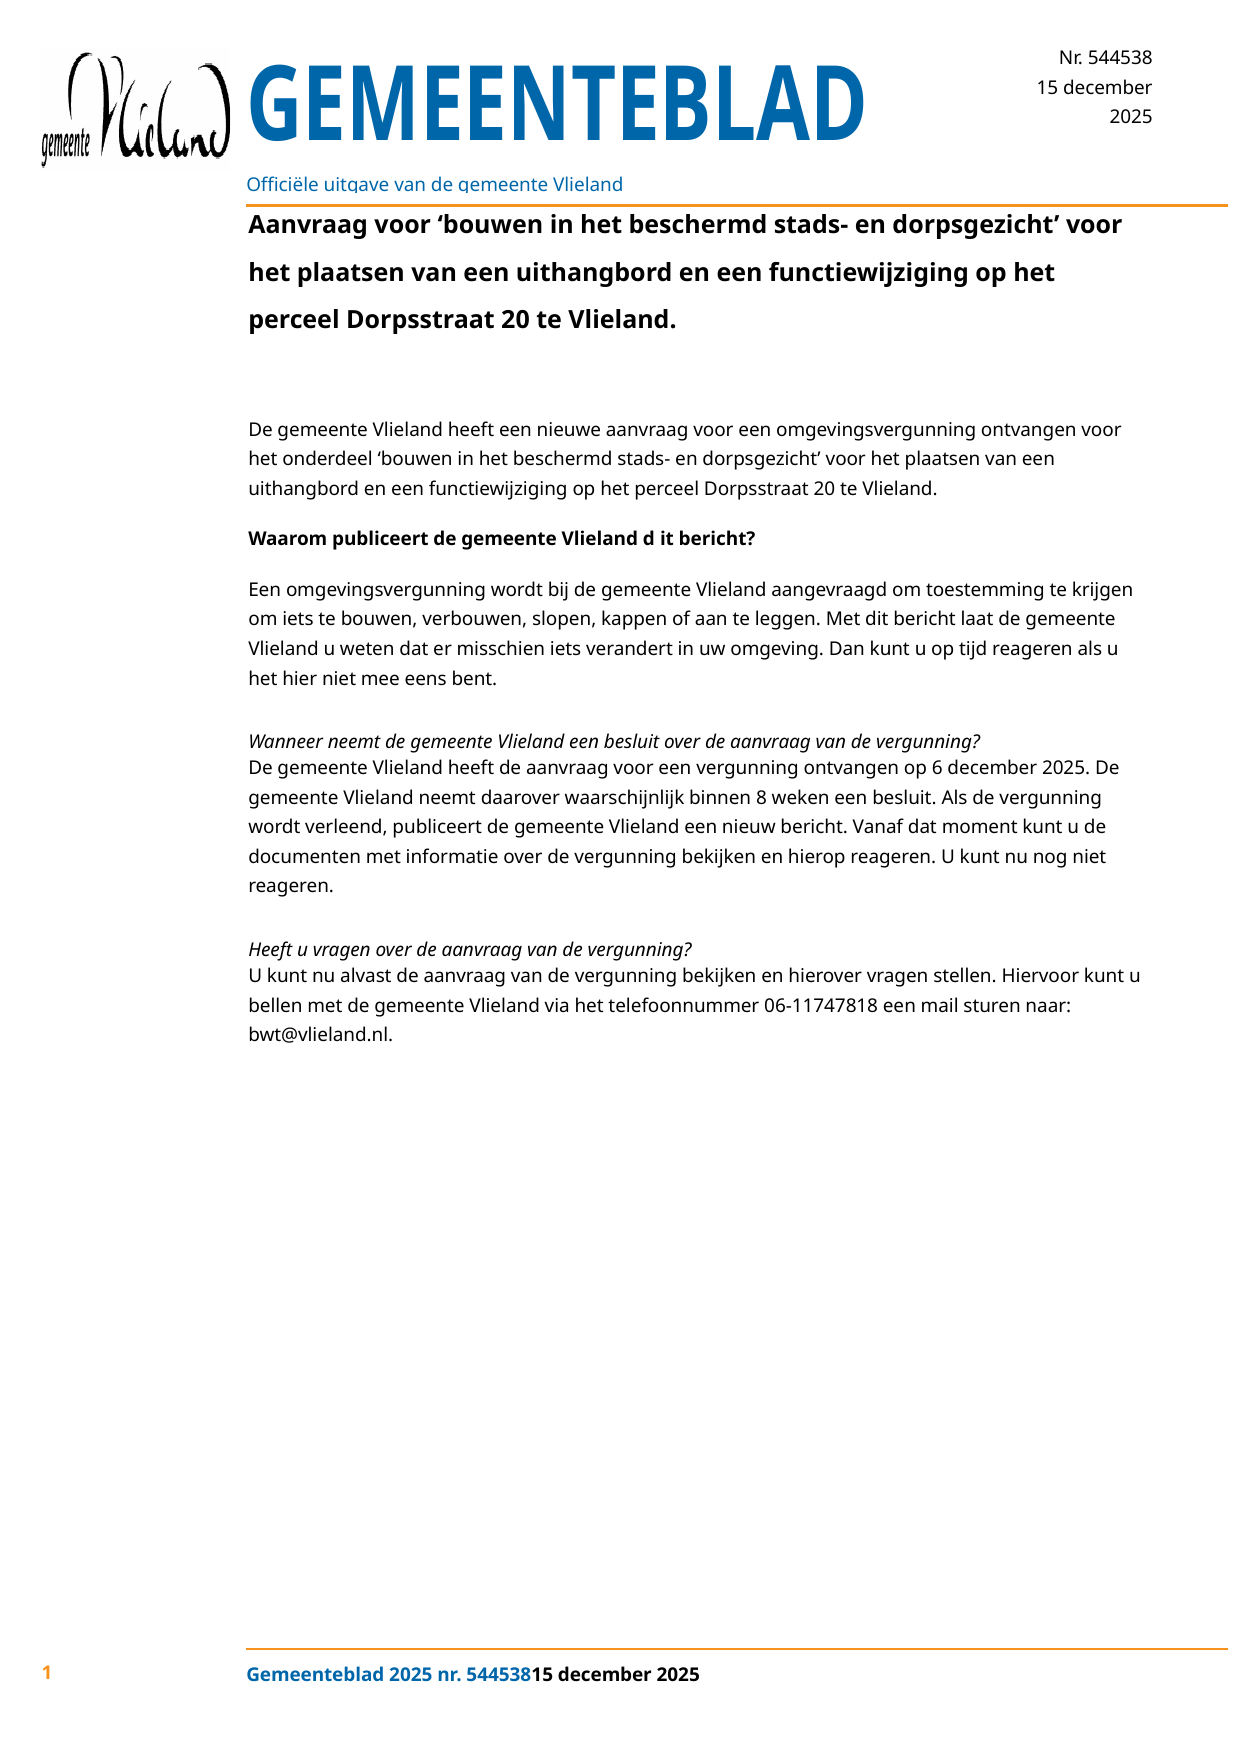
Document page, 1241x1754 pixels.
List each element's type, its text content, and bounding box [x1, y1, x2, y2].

text Waarom publiceert de gemeente Vlieland d it bericht? [248, 526, 1152, 551]
text De gemeente Vlieland heeft een nieuwe aanvraag voor een omgevingsvergunning ontvangen voor het onderdeel ‘bouwen in het beschermd stads- en dorpsgezicht’ voor het plaatsen van een uithangbord en een functiewijziging op het perceel Dorpsstraat 20 te Vlieland. [248, 416, 1152, 501]
picture [41, 47, 231, 172]
text Wanneer neemt de gemeente Vlieland een besluit over de aanvraag van de vergunning? [248, 729, 1152, 754]
text De gemeente Vlieland heeft de aanvraag voor een vergunning ontvangen op 6 december 2025. De gemeente Vlieland neemt daarover waarschijnlijk binnen 8 weken een besluit. Als de vergunning wordt verleend, publiceert de gemeente Vlieland een nieuw bericht. Vanaf dat moment kunt u de documenten met informatie over de vergunning bekijken en hierop reageren. U kunt nu nog niet reageren. [248, 754, 1152, 898]
text Aanvraag voor ‘bouwen in het beschermd stads- en dorpsgezicht’ voor het plaatsen van een uithangbord en een functiewijziging op het perceel Dorpsstraat 20 te Vlieland. [248, 207, 1152, 336]
text U kunt nu alvast de aanvraag van de vergunning bekijken en hierover vragen stellen. Hiervoor kunt u bellen met de gemeente Vlieland via het telefoonnummer 06-11747818 een mail sturen naar: bwt@vlieland.nl. [248, 962, 1152, 1047]
text Een omgevingsvergunning wordt bij de gemeente Vlieland aangevraagd om toestemming te krijgen om iets te bouwen, verbouwen, slopen, kappen of aan te leggen. Met dit bericht laat de gemeente Vlieland u weten dat er misschien iets verandert in uw omgeving. Dan kunt u op tijd reageren als u het hier niet mee eens bent. [248, 576, 1152, 690]
text Heeft u vragen over de aanvraag van de vergunning? [248, 937, 1152, 962]
